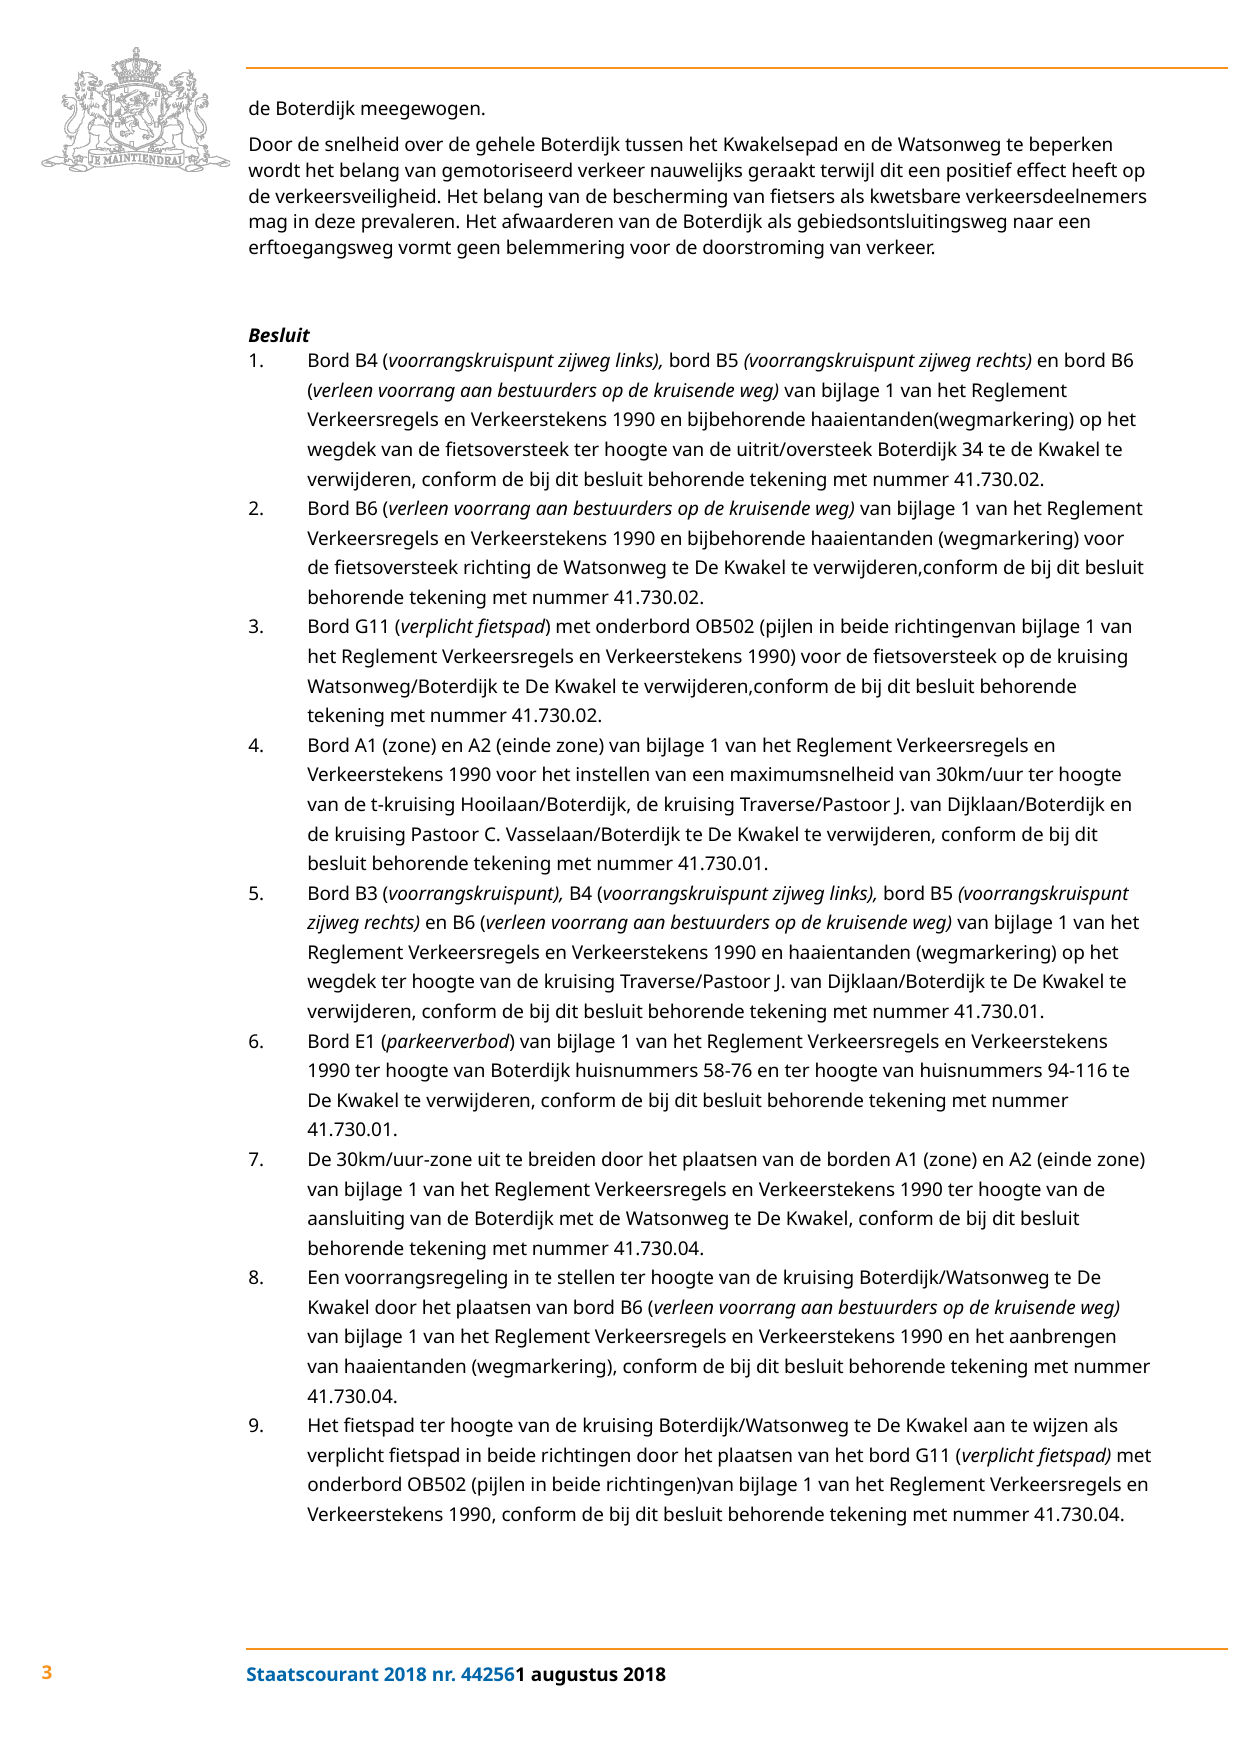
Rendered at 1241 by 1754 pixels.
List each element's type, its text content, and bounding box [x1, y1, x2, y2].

list Bord G11 (verplicht fietspad) met onderbord OB502 (pijlen in beide richtingenvan bijlage 1 van het Reglement Verkeersregels en Verkeerstekens 1990) voor de fietsoversteek op de kruising Watsonweg/Boterdijk te De Kwakel te verwijderen,conform de bij dit besluit behorende tekening met nummer 41.730.02. [248, 614, 1152, 728]
list Bord B4 (voorrangskruispunt zijweg links), bord B5 (voorrangskruispunt zijweg rechts) en bord B6 (verleen voorrang aan bestuurders op de kruisende weg) van bijlage 1 van het Reglement Verkeersregels en Verkeerstekens 1990 en bijbehorende haaientanden(wegmarkering) op het wegdek van de fietsoversteek ter hoogte van de uitrit/oversteek Boterdijk 34 te de Kwakel te verwijderen, conform de bij dit besluit behorende tekening met nummer 41.730.02. [248, 347, 1152, 492]
list Bord B6 (verleen voorrang aan bestuurders op de kruisende weg) van bijlage 1 van het Reglement Verkeersregels en Verkeerstekens 1990 en bijbehorende haaientanden (wegmarkering) voor de fietsoversteek richting de Watsonweg te De Kwakel te verwijderen,conform de bij dit besluit behorende tekening met nummer 41.730.02. [248, 495, 1152, 610]
list Bord B3 (voorrangskruispunt), B4 (voorrangskruispunt zijweg links), bord B5 (voorrangskruispunt zijweg rechts) en B6 (verleen voorrang aan bestuurders op de kruisende weg) van bijlage 1 van het Reglement Verkeersregels en Verkeerstekens 1990 en haaientanden (wegmarkering) op het wegdek ter hoogte van de kruising Traverse/Pastoor J. van Dijklaan/Boterdijk te De Kwakel te verwijderen, conform de bij dit besluit behorende tekening met nummer 41.730.01. [248, 880, 1152, 1024]
text Besluit [248, 322, 1152, 347]
picture [41, 47, 231, 172]
list Bord E1 (parkeerverbod) van bijlage 1 van het Reglement Verkeersregels en Verkeerstekens 1990 ter hoogte van Boterdijk huisnummers 58-76 en ter hoogte van huisnummers 94-116 te De Kwakel te verwijderen, conform de bij dit besluit behorende tekening met nummer 41.730.01. [248, 1028, 1152, 1142]
list Een voorrangsregeling in te stellen ter hoogte van de kruising Boterdijk/Watsonweg te De Kwakel door het plaatsen van bord B6 (verleen voorrang aan bestuurders op de kruisende weg) van bijlage 1 van het Reglement Verkeersregels en Verkeerstekens 1990 en het aanbrengen van haaientanden (wegmarkering), conform de bij dit besluit behorende tekening met nummer 41.730.04. [248, 1264, 1152, 1409]
list Bord A1 (zone) en A2 (einde zone) van bijlage 1 van het Reglement Verkeersregels en Verkeerstekens 1990 voor het instellen van een maximumsnelheid van 30km/uur ter hoogte van de t-kruising Hooilaan/Boterdijk, de kruising Traverse/Pastoor J. van Dijklaan/Boterdijk en de kruising Pastoor C. Vasselaan/Boterdijk te De Kwakel te verwijderen, conform de bij dit besluit behorende tekening met nummer 41.730.01. [248, 732, 1152, 876]
list Het fietspad ter hoogte van de kruising Boterdijk/Watsonweg te De Kwakel aan te wijzen als verplicht fietspad in beide richtingen door het plaatsen van het bord G11 (verplicht fietspad) met onderbord OB502 (pijlen in beide richtingen)van bijlage 1 van het Reglement Verkeersregels en Verkeerstekens 1990, conform de bij dit besluit behorende tekening met nummer 41.730.04. [248, 1412, 1152, 1527]
text de Boterdijk meegewogen. [248, 95, 1152, 121]
text Door de snelheid over de gehele Boterdijk tussen het Kwakelsepad en de Watsonweg te beperken wordt het belang van gemotoriseerd verkeer nauwelijks geraakt terwijl dit een positief effect heeft op de verkeersveiligheid. Het belang van de bescherming van fietsers als kwetsbare verkeersdeelnemers mag in deze prevaleren. Het afwaarderen van de Boterdijk als gebiedsontsluitingsweg naar een erftoegangsweg vormt geen belemmering voor de doorstroming van verkeer. [248, 131, 1152, 260]
list De 30km/uur-zone uit te breiden door het plaatsen van de borden A1 (zone) en A2 (einde zone) van bijlage 1 van het Reglement Verkeersregels en Verkeerstekens 1990 ter hoogte van de aansluiting van de Boterdijk met de Watsonweg te De Kwakel, conform de bij dit besluit behorende tekening met nummer 41.730.04. [248, 1146, 1152, 1261]
